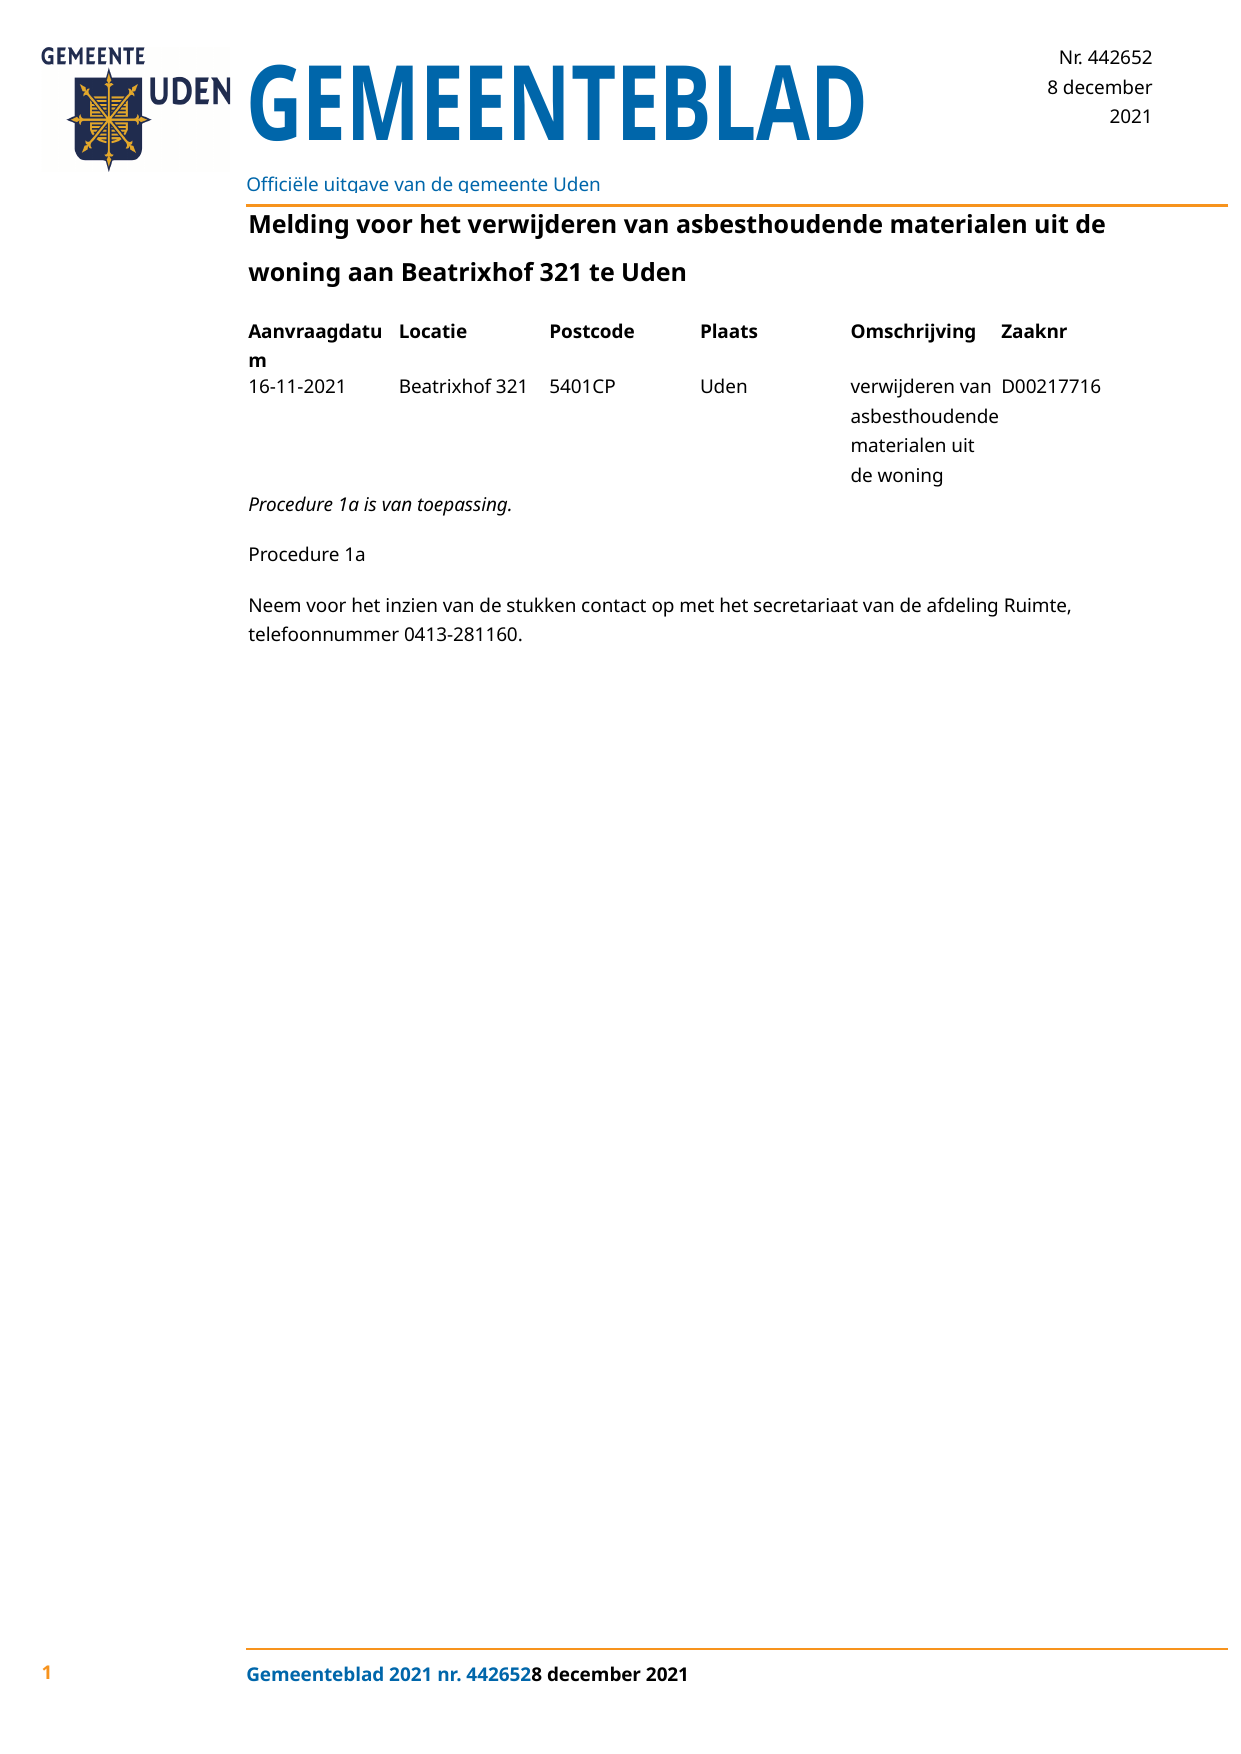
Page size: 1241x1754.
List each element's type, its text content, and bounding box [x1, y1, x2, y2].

table_cell 16-11-2021 [248, 373, 398, 488]
text Neem voor het inzien van de stukken contact op met het secretariaat van de afdeling Ruimte, telefoonnummer 0413-281160. [248, 592, 1152, 647]
text Melding voor het verwijderen van asbesthoudende materialen uit de woning aan Beatrixhof 321 te Uden [248, 207, 1152, 288]
table_cell verwijderen van asbesthoudende materialen uit de woning [850, 373, 1001, 488]
table_cell Beatrixhof 321 [399, 373, 549, 488]
picture [41, 47, 231, 172]
table_header Omschrijving [850, 318, 1001, 373]
table_cell D00217716 [1001, 373, 1152, 488]
table_cell Uden [700, 373, 850, 488]
table_header Locatie [399, 318, 549, 373]
table_header Aanvraagdatum [248, 318, 398, 373]
table_header Zaaknr [1001, 318, 1152, 373]
table_cell 5401CP [549, 373, 700, 488]
text Procedure 1a [248, 541, 1152, 567]
table_header Plaats [700, 318, 850, 373]
table_header Postcode [549, 318, 700, 373]
text Procedure 1a is van toepassing. [248, 491, 1152, 517]
